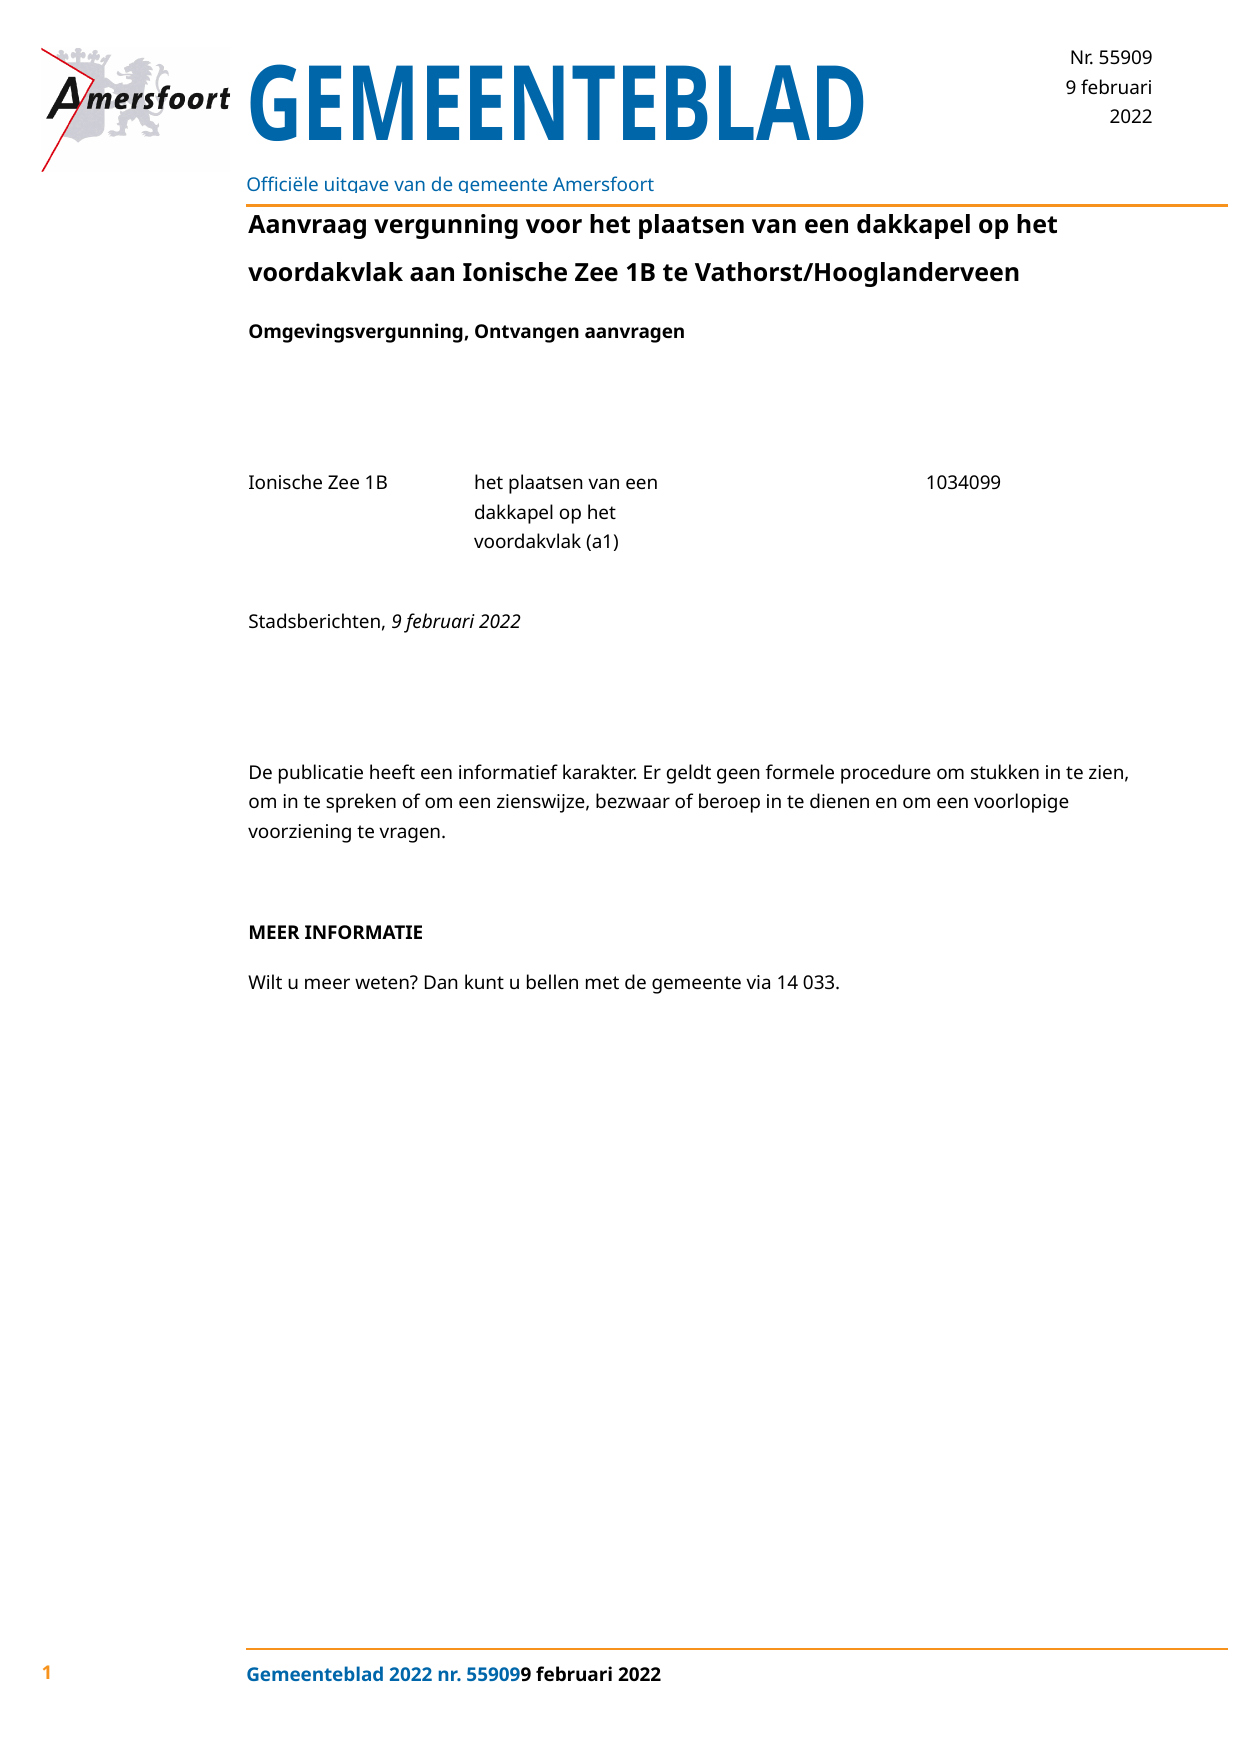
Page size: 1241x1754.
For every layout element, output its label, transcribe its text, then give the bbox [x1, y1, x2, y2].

text MEER INFORMATIE [248, 919, 1152, 945]
table_header [700, 469, 926, 554]
table_header het plaatsen van een dakkapel op het voordakvlak (a1) [474, 469, 700, 554]
text Aanvraag vergunning voor het plaatsen van een dakkapel op het voordakvlak aan Ionische Zee 1B te Vathorst/Hooglanderveen [248, 207, 1152, 288]
text Omgevingsvergunning, Ontvangen aanvragen [248, 318, 1152, 344]
text Wilt u meer weten? Dan kunt u bellen met de gemeente via 14 033. [248, 969, 1152, 995]
picture [41, 47, 231, 172]
table_header Ionische Zee 1B [248, 469, 474, 554]
table_header 1034099 [926, 469, 1152, 554]
text Stadsberichten, 9 februari 2022 [248, 608, 1152, 633]
text De publicatie heeft een informatief karakter. Er geldt geen formele procedure om stukken in te zien, om in te spreken of om een zienswijze, bezwaar of beroep in te dienen en om een voorlopige voorziening te vragen. [248, 759, 1152, 844]
